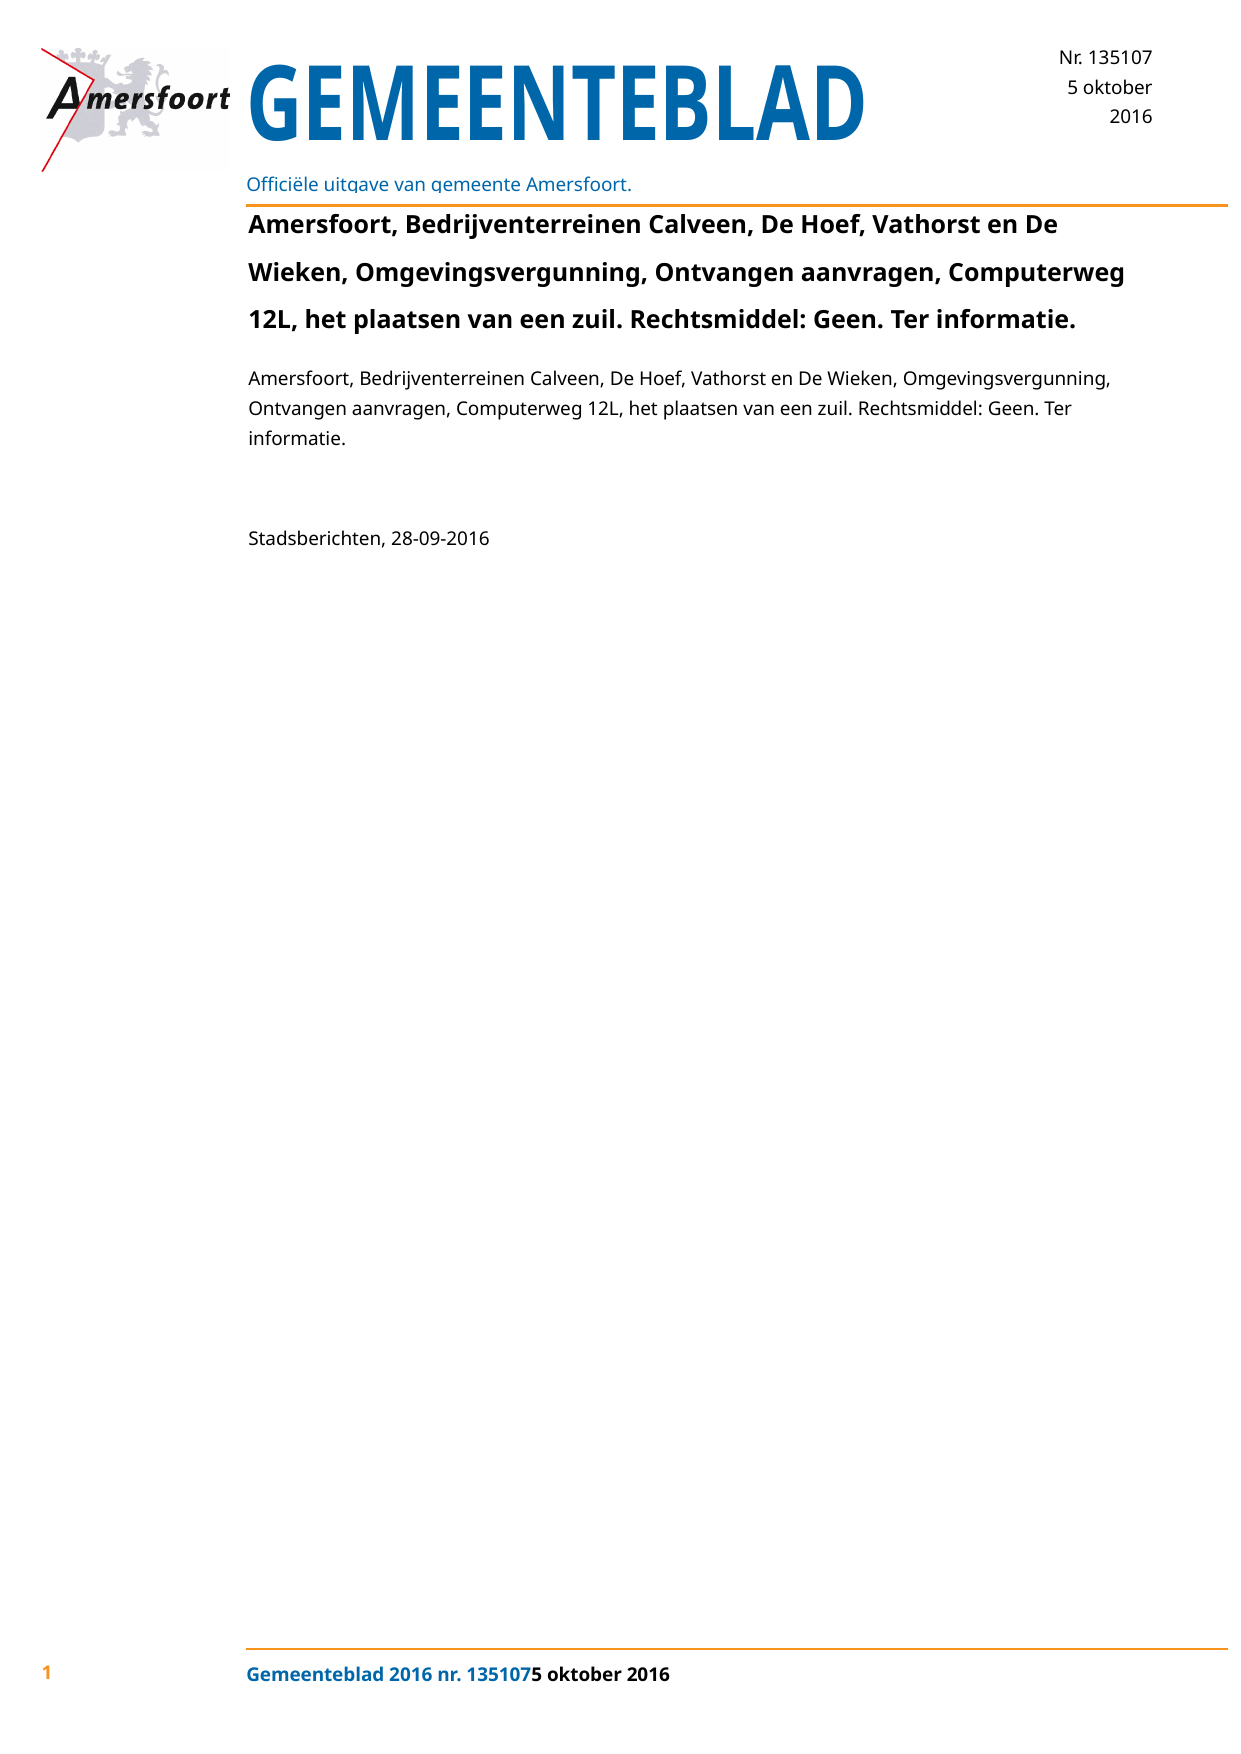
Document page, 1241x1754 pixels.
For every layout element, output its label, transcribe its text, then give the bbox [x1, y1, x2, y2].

text Amersfoort, Bedrijventerreinen Calveen, De Hoef, Vathorst en De Wieken, Omgevingsvergunning, Ontvangen aanvragen, Computerweg 12L, het plaatsen van een zuil. Rechtsmiddel: Geen. Ter informatie. [248, 366, 1152, 450]
text Stadsberichten, 28-09-2016 [248, 526, 1152, 551]
text Amersfoort, Bedrijventerreinen Calveen, De Hoef, Vathorst en De Wieken, Omgevingsvergunning, Ontvangen aanvragen, Computerweg 12L, het plaatsen van een zuil. Rechtsmiddel: Geen. Ter informatie. [248, 207, 1152, 336]
picture [41, 47, 231, 172]
